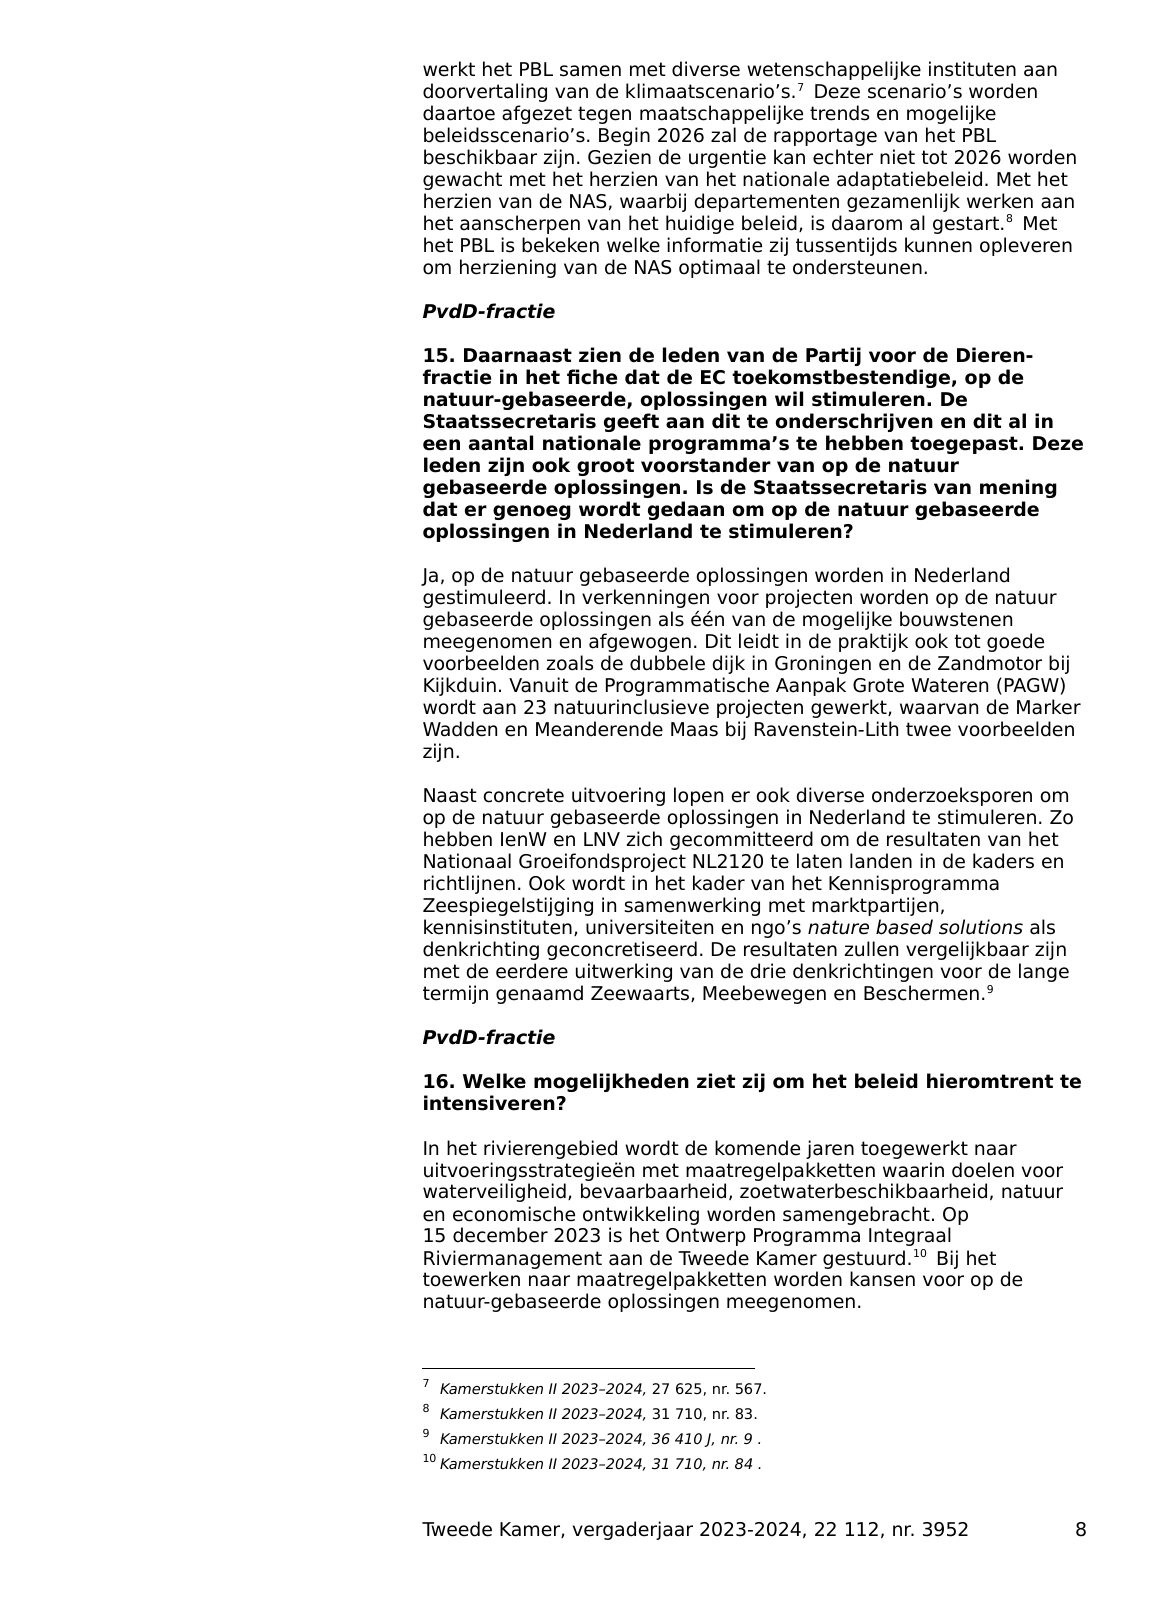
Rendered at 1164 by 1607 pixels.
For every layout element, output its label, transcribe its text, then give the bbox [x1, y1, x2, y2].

text Kamerstukken II 2023–2024, 36 410 J, nr. 9 . [422, 1427, 1087, 1449]
text In het rivierengebied wordt de komende jaren toegewerkt naar uitvoeringsstrategieën met maatregelpakketten waarin doelen voor waterveiligheid, bevaarbaarheid, zoetwaterbeschikbaarheid, natuur en economische ontwikkeling worden samengebracht. Op 15 december 2023 is het Ontwerp Programma Integraal Riviermanagement aan de Tweede Kamer gestuurd. Bij het toewerken naar maatregelpakketten worden kansen voor op de natuur-gebaseerde oplossingen meegenomen. [422, 1137, 1087, 1313]
subtitle 16. Welke mogelijkheden ziet zij om het beleid hieromtrent te intensiveren? [422, 1071, 1087, 1115]
text Naast concrete uitvoering lopen er ook diverse onderzoeksporen om op de natuur gebaseerde oplossingen in Nederland te stimuleren. Zo hebben IenW en LNV zich gecommitteerd om de resultaten van het Nationaal Groeifondsproject NL2120 te laten landen in de kaders en richtlijnen. Ook wordt in het kader van het Kennisprogramma Zeespiegelstijging in samenwerking met marktpartijen, kennisinstituten, universiteiten en ngo’s nature based solutions als denkrichting geconcretiseerd. De resultaten zullen vergelijkbaar zijn met de eerdere uitwerking van de drie denkrichtingen voor de lange termijn genaamd Zeewaarts, Meebewegen en Beschermen. [422, 785, 1087, 1005]
text Kamerstukken II 2023–2024, 31 710, nr. 84 . [422, 1452, 1087, 1474]
text Kamerstukken II 2023–2024, 27 625, nr. 567. [422, 1377, 1087, 1399]
text Kamerstukken II 2023–2024, 31 710, nr. 83. [422, 1402, 1087, 1424]
subtitle PvdD-fractie [422, 301, 1087, 323]
subtitle 15. Daarnaast zien de leden van de Partij voor de Dieren-fractie in het fiche dat de EC toekomstbestendige, op de natuur-gebaseerde, oplossingen wil stimuleren. De Staatssecretaris geeft aan dit te onderschrijven en dit al in een aantal nationale programma’s te hebben toegepast. Deze leden zijn ook groot voorstander van op de natuur gebaseerde oplossingen. Is de Staatssecretaris van mening dat er genoeg wordt gedaan om op de natuur gebaseerde oplossingen in Nederland te stimuleren? [422, 345, 1087, 543]
text werkt het PBL samen met diverse wetenschappelijke instituten aan doorvertaling van de klimaatscenario’s. Deze scenario’s worden daartoe afgezet tegen maatschappelijke trends en mogelijke beleidsscenario’s. Begin 2026 zal de rapportage van het PBL beschikbaar zijn. Gezien de urgentie kan echter niet tot 2026 worden gewacht met het herzien van het nationale adaptatiebeleid. Met het herzien van de NAS, waarbij departementen gezamenlijk werken aan het aanscherpen van het huidige beleid, is daarom al gestart. Met het PBL is bekeken welke informatie zij tussentijds kunnen opleveren om herziening van de NAS optimaal te ondersteunen. [422, 59, 1087, 279]
subtitle PvdD-fractie [422, 1027, 1087, 1049]
text Ja, op de natuur gebaseerde oplossingen worden in Nederland gestimuleerd. In verkenningen voor projecten worden op de natuur gebaseerde oplossingen als één van de mogelijke bouwstenen meegenomen en afgewogen. Dit leidt in de praktijk ook tot goede voorbeelden zoals de dubbele dijk in Groningen en de Zandmotor bij Kijkduin. Vanuit de Programmatische Aanpak Grote Wateren (PAGW) wordt aan 23 natuurinclusieve projecten gewerkt, waarvan de Marker Wadden en Meanderende Maas bij Ravenstein-Lith twee voorbeelden zijn. [422, 565, 1087, 763]
